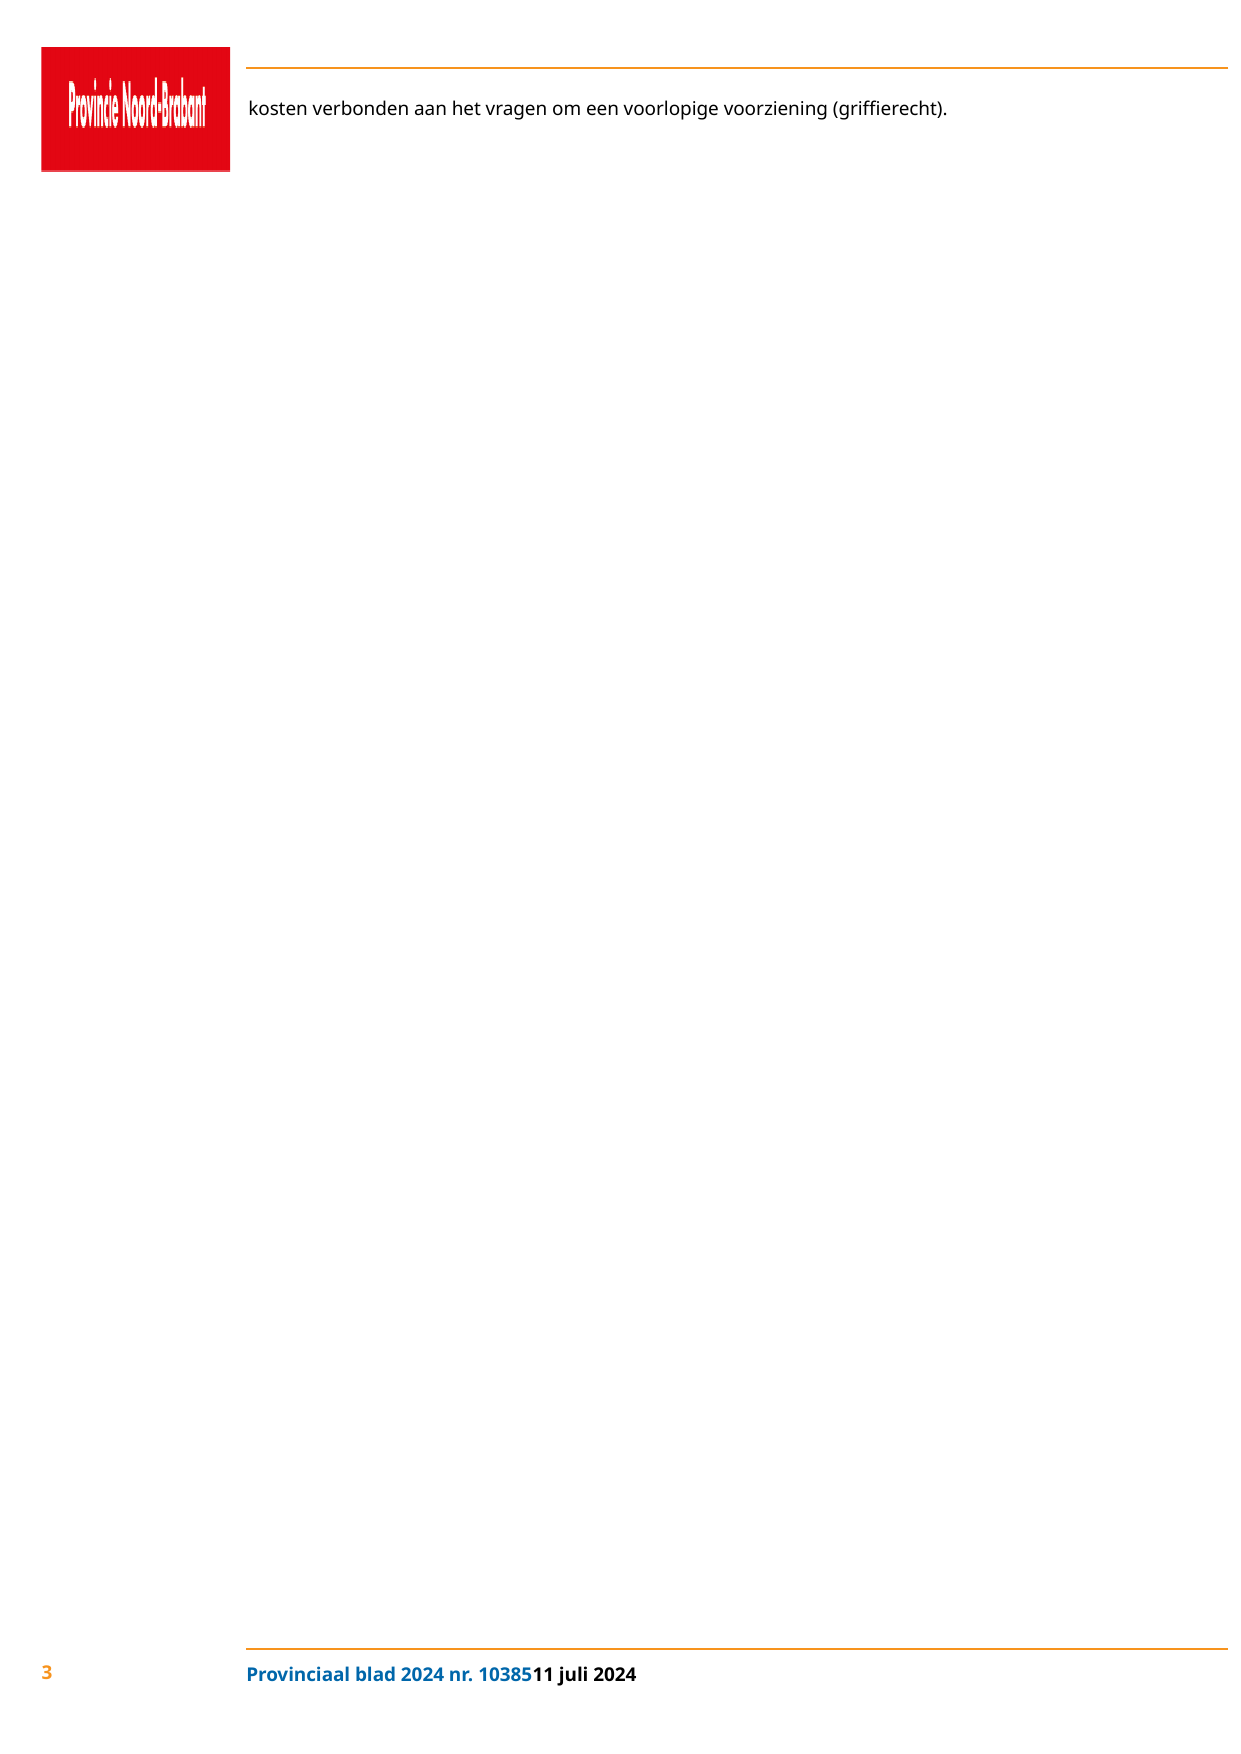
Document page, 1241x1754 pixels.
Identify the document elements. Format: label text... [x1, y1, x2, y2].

picture [41, 47, 231, 172]
text kosten verbonden aan het vragen om een voorlopige voorziening (griffierecht). [248, 95, 1152, 121]
